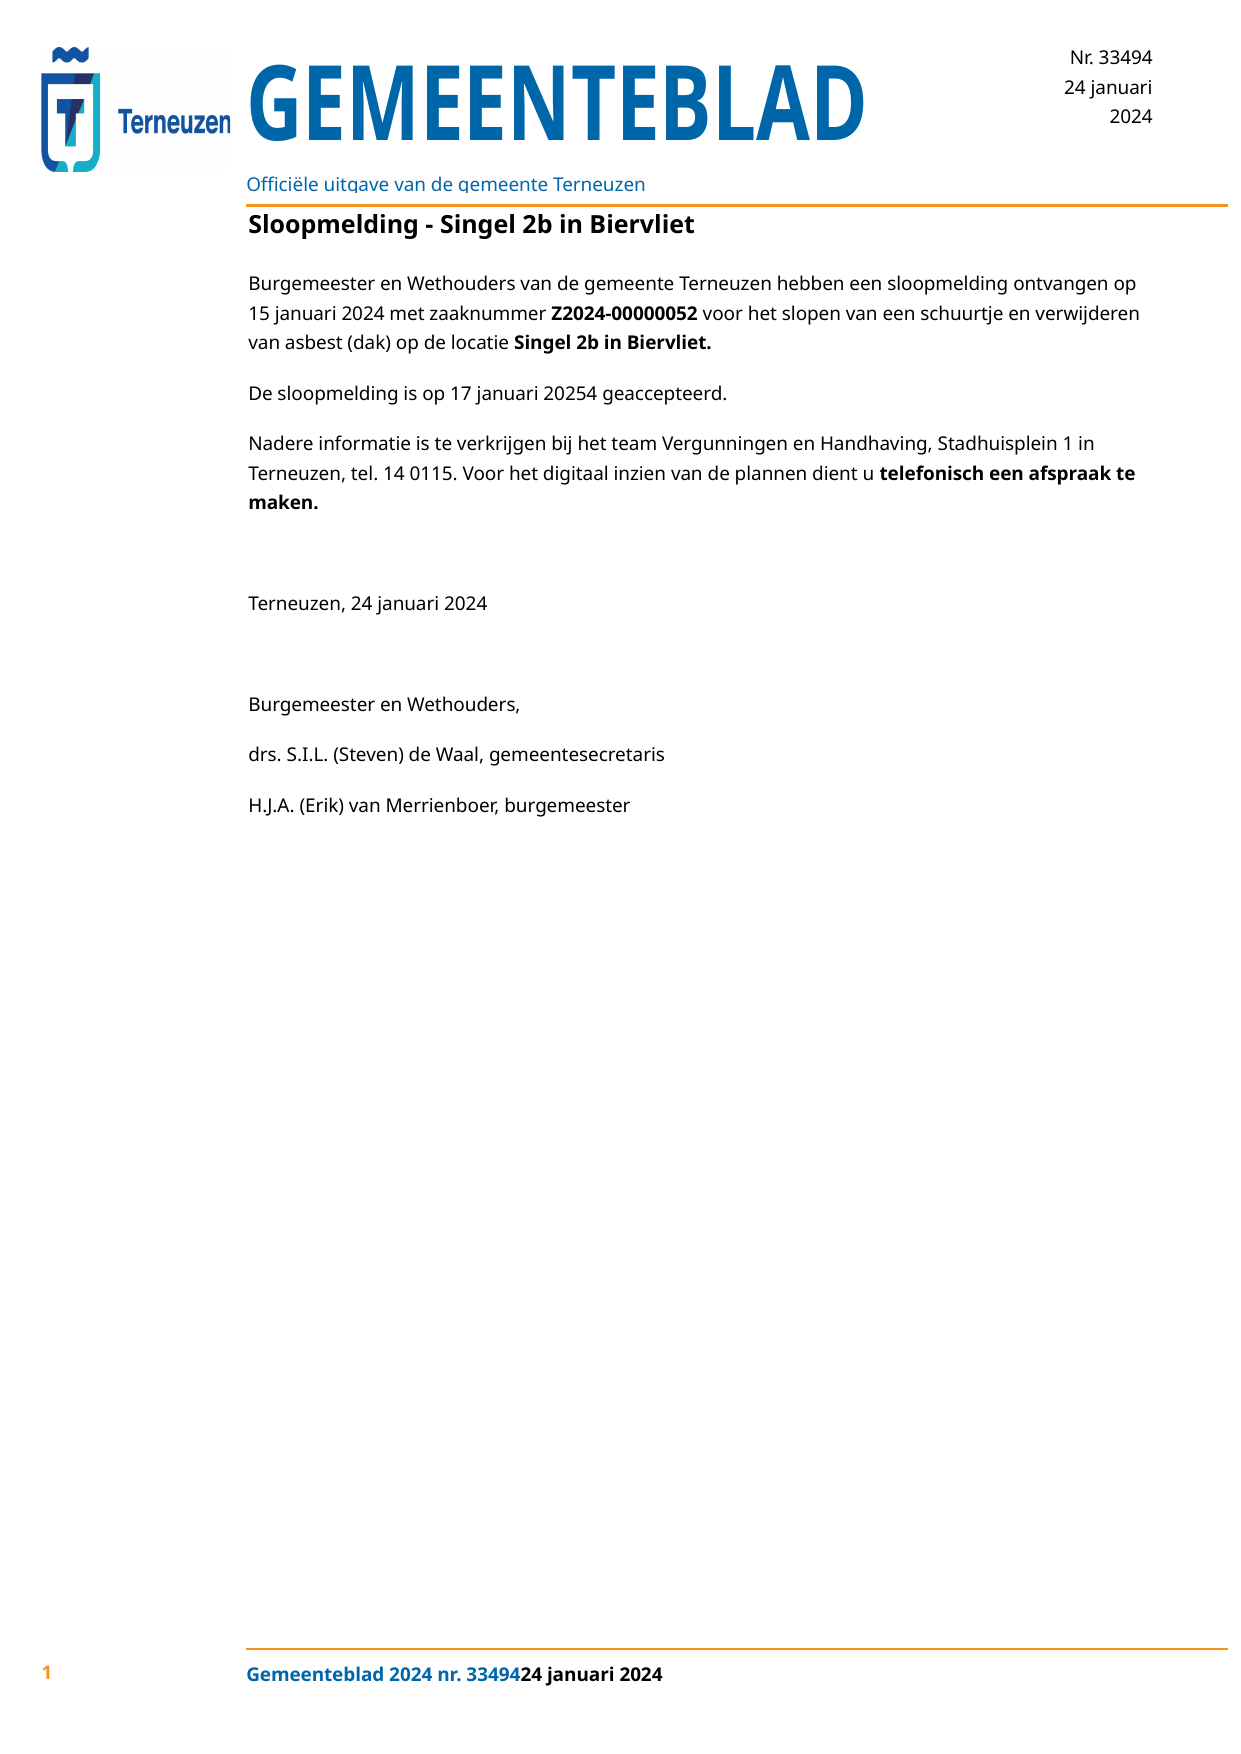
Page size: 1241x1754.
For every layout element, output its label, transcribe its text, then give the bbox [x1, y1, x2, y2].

text Burgemeester en Wethouders van de gemeente Terneuzen hebben een sloopmelding ontvangen op 15 januari 2024 met zaaknummer Z2024-00000052 voor het slopen van een schuurtje en verwijderen van asbest (dak) op de locatie Singel 2b in Biervliet. [248, 270, 1152, 355]
text H.J.A. (Erik) van Merrienboer, burgemeester [248, 792, 1152, 818]
text De sloopmelding is op 17 januari 20254 geaccepteerd. [248, 380, 1152, 406]
picture [41, 47, 231, 172]
text Nadere informatie is te verkrijgen bij het team Vergunningen en Handhaving, Stadhuisplein 1 in Terneuzen, tel. 14 0115. Voor het digitaal inzien van de plannen dient u telefonisch een afspraak te maken. [248, 430, 1152, 515]
text Terneuzen, 24 januari 2024 [248, 590, 1152, 616]
text drs. S.I.L. (Steven) de Waal, gemeentesecretaris [248, 742, 1152, 767]
text Sloopmelding - Singel 2b in Biervliet [248, 207, 1152, 241]
text Burgemeester en Wethouders, [248, 691, 1152, 717]
